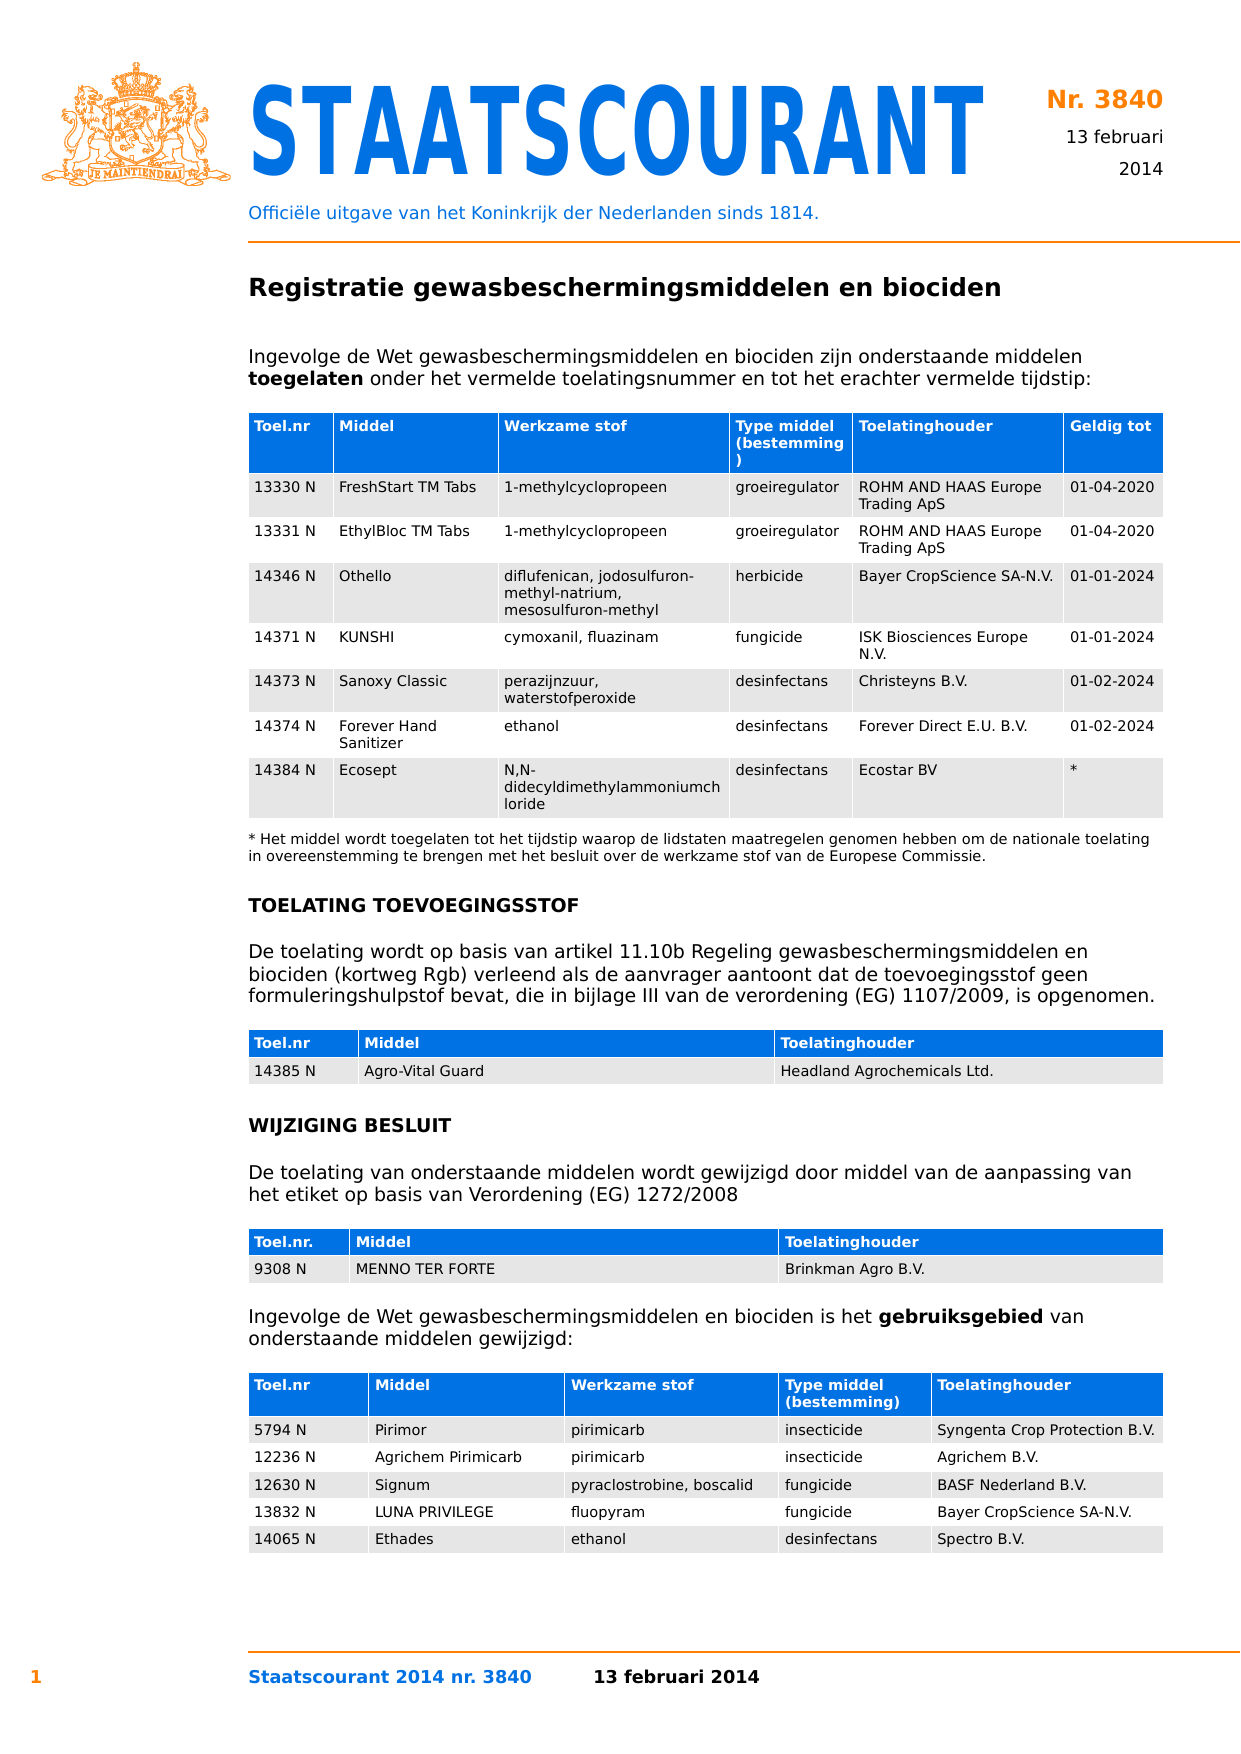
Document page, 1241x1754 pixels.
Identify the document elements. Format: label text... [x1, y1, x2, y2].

table_cell Officiële uitgave van het Koninkrijk der Nederlanden sinds 1814. [248, 203, 1240, 241]
table_cell Signum [369, 1472, 564, 1498]
table_header STAATSCOURANT [248, 62, 998, 203]
table_cell groeiregulator [730, 474, 852, 517]
table_header Werkzame stof [565, 1373, 778, 1416]
table_cell fluopyram [565, 1499, 778, 1525]
table_header Geldig tot [1064, 413, 1163, 473]
table_cell 9308 N [249, 1256, 349, 1283]
table_header Werkzame stof [499, 413, 729, 473]
table_cell perazijnzuur, waterstofperoxide [499, 669, 729, 712]
table_cell pyraclostrobine, boscalid [565, 1472, 778, 1498]
table_header Toelatinghouder [779, 1229, 1163, 1255]
text De toelating van onderstaande middelen wordt gewijzigd door middel van de aanpassing van het etiket op basis van Verordening (EG) 1272/2008 [248, 1162, 1163, 1206]
table_cell Pirimor [369, 1417, 564, 1443]
table_cell 14371 N [249, 624, 333, 668]
table_header Toelatinghouder [853, 413, 1063, 473]
table_header Middel [359, 1030, 774, 1057]
table_cell Forever Direct E.U. B.V. [853, 713, 1063, 756]
table_cell insecticide [779, 1444, 931, 1471]
table_cell Forever Hand Sanitizer [334, 713, 498, 756]
table_cell Christeyns B.V. [853, 669, 1063, 712]
table_cell 14373 N [249, 669, 333, 712]
table_cell groeiregulator [730, 519, 852, 562]
text De toelating wordt op basis van artikel 11.10b Regeling gewasbeschermingsmiddelen en biociden (kortweg Rgb) verleend als de aanvrager aantoont dat de toevoegingsstof geen formuleringshulpstof bevat, die in bijlage III van de verordening (EG) 1107/2009, is opgenomen. [248, 941, 1163, 1007]
table_cell pirimicarb [565, 1444, 778, 1471]
table_cell fungicide [779, 1472, 931, 1498]
table_cell Agro-Vital Guard [359, 1058, 774, 1084]
table_cell Brinkman Agro B.V. [779, 1256, 1163, 1283]
subtitle WIJZIGING BESLUIT [248, 1115, 1163, 1137]
text Ingevolge de Wet gewasbeschermingsmiddelen en biociden is het gebruiksgebied van onderstaande middelen gewijzigd: [248, 1306, 1163, 1349]
table_cell herbicide [730, 563, 852, 623]
table_cell insecticide [779, 1417, 931, 1443]
table_cell desinfectans [730, 669, 852, 712]
table_cell ethanol [565, 1526, 778, 1553]
table_cell desinfectans [779, 1526, 931, 1553]
table_cell EthylBloc TM Tabs [334, 519, 498, 562]
table_cell ISK Biosciences Europe N.V. [853, 624, 1063, 668]
table_cell fungicide [779, 1499, 931, 1525]
table_cell 2014 [998, 153, 1240, 203]
table_cell Spectro B.V. [932, 1526, 1163, 1553]
table_cell 5794 N [249, 1417, 368, 1443]
table_cell 01-04-2020 [1064, 474, 1163, 517]
subtitle Registratie gewasbeschermingsmiddelen en biociden [248, 273, 1163, 302]
table_cell Agrichem B.V. [932, 1444, 1163, 1471]
table_cell FreshStart TM Tabs [334, 474, 498, 517]
text Ingevolge de Wet gewasbeschermingsmiddelen en biociden zijn onderstaande middelen toegelaten onder het vermelde toelatingsnummer en tot het erachter vermelde tijdstip: [248, 346, 1163, 390]
table_cell desinfectans [730, 713, 852, 756]
table_header Toel.nr. [249, 1229, 349, 1255]
subtitle TOELATING TOEVOEGINGSSTOF [248, 894, 1163, 916]
table_cell cymoxanil, fluazinam [499, 624, 729, 668]
table_cell 14384 N [249, 758, 333, 818]
table_cell * Het middel wordt toegelaten tot het tijdstip waarop de lidstaten maatregelen genomen hebben om de nationale toelating in overeenstemming te brengen met het besluit over de werkzame stof van de Europese Commissie. [248, 819, 1163, 864]
table_cell 14385 N [249, 1058, 358, 1084]
table_cell 1-methylcyclopropeen [499, 474, 729, 517]
table_cell 14346 N [249, 563, 333, 623]
table_cell 13331 N [249, 519, 333, 562]
table_cell MENNO TER FORTE [350, 1256, 778, 1283]
table_cell 13832 N [249, 1499, 368, 1525]
table_cell 01-02-2024 [1064, 669, 1163, 712]
table_cell 14374 N [249, 713, 333, 756]
table_cell Sanoxy Classic [334, 669, 498, 712]
table_cell ethanol [499, 713, 729, 756]
table_cell N,N-didecyldimethylammoniumchloride [499, 758, 729, 818]
table_cell 12630 N [249, 1472, 368, 1498]
table_cell Ethades [369, 1526, 564, 1553]
table_header Toelatinghouder [932, 1373, 1163, 1416]
table_cell diflufenican, jodosulfuron-methyl-natrium, mesosulfuron-methyl [499, 563, 729, 623]
table_header Middel [369, 1373, 564, 1416]
table_cell KUNSHI [334, 624, 498, 668]
table_cell Headland Agrochemicals Ltd. [775, 1058, 1163, 1084]
table_cell 12236 N [249, 1444, 368, 1471]
table_cell * [1064, 758, 1163, 818]
table_cell Othello [334, 563, 498, 623]
table_cell Ecostar BV [853, 758, 1063, 818]
table_cell 01-04-2020 [1064, 519, 1163, 562]
table_cell ROHM AND HAAS Europe Trading ApS [853, 474, 1063, 517]
table_cell ROHM AND HAAS Europe Trading ApS [853, 519, 1063, 562]
table_cell 1-methylcyclopropeen [499, 519, 729, 562]
table_cell Bayer CropScience SA-N.V. [932, 1499, 1163, 1525]
table_header Middel [350, 1229, 778, 1255]
table_cell 01-01-2024 [1064, 624, 1163, 668]
table_cell Syngenta Crop Protection B.V. [932, 1417, 1163, 1443]
table_header Type middel (bestemming) [730, 413, 852, 473]
table_header Toelatinghouder [775, 1030, 1163, 1057]
table_cell 01-02-2024 [1064, 713, 1163, 756]
table_cell fungicide [730, 624, 852, 668]
table_cell desinfectans [730, 758, 852, 818]
table_header Toel.nr [249, 1373, 368, 1416]
table_cell pirimicarb [565, 1417, 778, 1443]
table_cell Bayer CropScience SA-N.V. [853, 563, 1063, 623]
table_cell 14065 N [249, 1526, 368, 1553]
table_cell 13 februari [998, 121, 1240, 153]
table_cell BASF Nederland B.V. [932, 1472, 1163, 1498]
table_cell Ecosept [334, 758, 498, 818]
table_header Middel [334, 413, 498, 473]
table_header Toel.nr [249, 1030, 358, 1057]
table_header Nr. 3840 [998, 62, 1240, 121]
picture [41, 62, 231, 186]
table_cell Agrichem Pirimicarb [369, 1444, 564, 1471]
table_header Toel.nr [249, 413, 333, 473]
table_cell LUNA PRIVILEGE [369, 1499, 564, 1525]
table_header Type middel (bestemming) [779, 1373, 931, 1416]
table_header [25, 62, 248, 241]
table_cell 01-01-2024 [1064, 563, 1163, 623]
table_cell 13330 N [249, 474, 333, 517]
